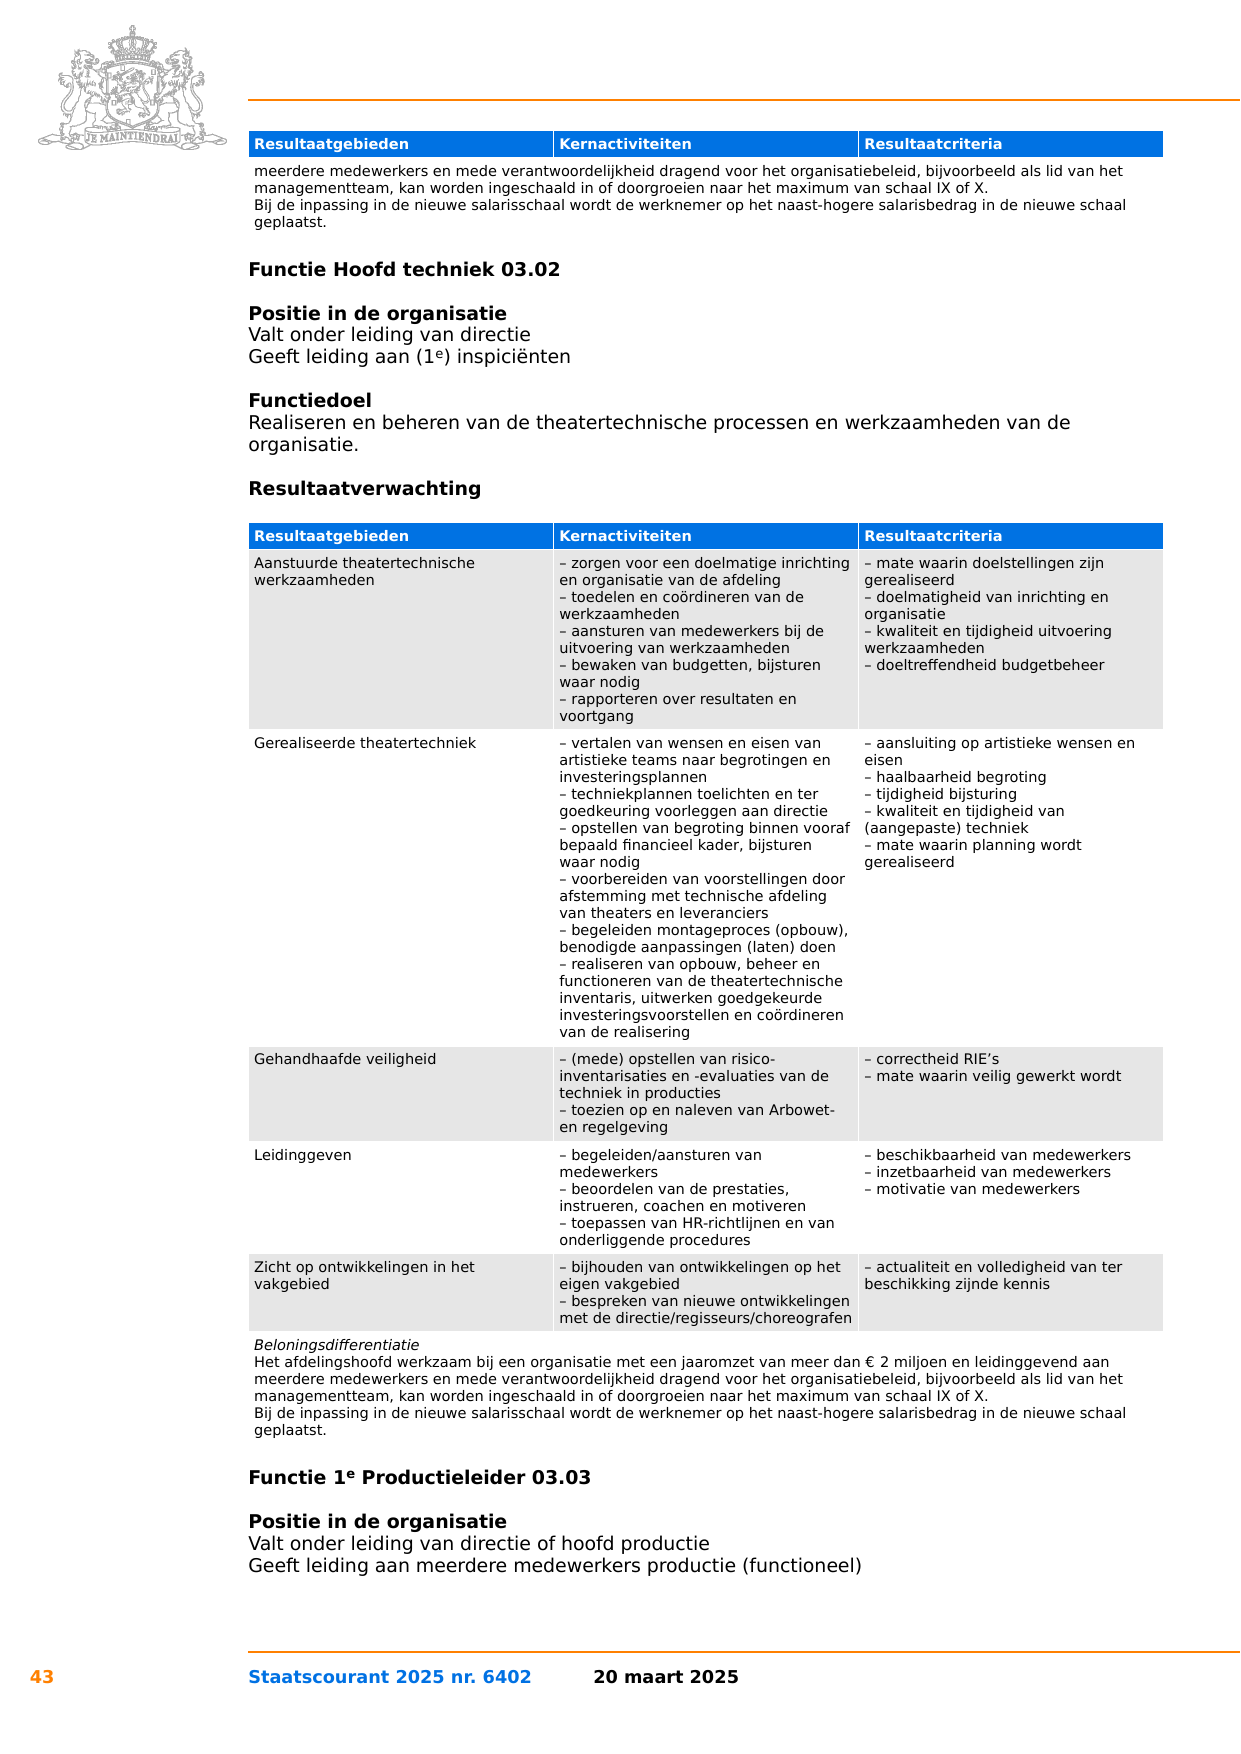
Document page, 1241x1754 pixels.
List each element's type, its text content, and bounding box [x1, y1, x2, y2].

table_cell Gehandhaafde veiligheid [249, 1047, 553, 1141]
text Valt onder leiding van directie of hoofd productie [248, 1532, 1163, 1554]
table_header Resultaatcriteria [859, 523, 1163, 549]
table_cell Zicht op ontwikkelingen in het vakgebied [249, 1254, 553, 1331]
table_cell Leidinggeven [249, 1142, 553, 1253]
table_cell – correctheid RIE’s – mate waarin veilig gewerkt wordt [859, 1047, 1163, 1141]
picture [38, 25, 227, 150]
table_cell – vertalen van wensen en eisen van artistieke teams naar begrotingen en investeringsplannen – techniekplannen toelichten en ter goedkeuring voorleggen aan directie – opstellen van begroting binnen vooraf bepaald financieel kader, bijsturen waar nodig – voorbereiden van voorstellingen door afstemming met technische afdeling van theaters en leveranciers – begeleiden montageproces (opbouw), benodigde aanpassingen (laten) doen – realiseren van opbouw, beheer en functioneren van de theatertechnische inventaris, uitwerken goedgekeurde investeringsvoorstellen en coördineren van de realisering [554, 731, 858, 1046]
text Geeft leiding aan (1e) inspiciënten [248, 346, 1163, 368]
table_cell – beschikbaarheid van medewerkers – inzetbaarheid van medewerkers – motivatie van medewerkers [859, 1142, 1163, 1253]
table_header Kernactiviteiten [554, 131, 858, 157]
text Resultaatverwachting [248, 478, 1163, 500]
subtitle Functie 1e Productieleider 03.03 [248, 1467, 1163, 1489]
text Realiseren en beheren van de theatertechnische processen en werkzaamheden van de organisatie. [248, 412, 1163, 456]
table_header Resultaatgebieden [249, 131, 553, 157]
table_cell – actualiteit en volledigheid van ter beschikking zijnde kennis [859, 1254, 1163, 1331]
table_cell meerdere medewerkers en mede verantwoordelijkheid dragend voor het organisatiebeleid, bijvoorbeeld als lid van het managementteam, kan worden ingeschaald in of doorgroeien naar het maximum van schaal IX of X. Bij de inpassing in de nieuwe salarisschaal wordt de werknemer op het naast-hogere salarisbedrag in de nieuwe schaal geplaatst. [249, 158, 1163, 236]
table_cell Aanstuurde theatertechnische werkzaamheden [249, 550, 553, 729]
table_cell Beloningsdifferentiatie Het afdelingshoofd werkzaam bij een organisatie met een jaaromzet van meer dan € 2 miljoen en leidinggevend aan meerdere medewerkers en mede verantwoordelijkheid dragend voor het organisatiebeleid, bijvoorbeeld als lid van het managementteam, kan worden ingeschaald in of doorgroeien naar het maximum van schaal IX of X. Bij de inpassing in de nieuwe salarisschaal wordt de werknemer op het naast-hogere salarisbedrag in de nieuwe schaal geplaatst. [249, 1333, 1163, 1444]
text Geeft leiding aan meerdere medewerkers productie (functioneel) [248, 1554, 1163, 1576]
table_cell – (mede) opstellen van risico-inventarisaties en -evaluaties van de techniek in producties – toezien op en naleven van Arbowet- en regelgeving [554, 1047, 858, 1141]
table_cell Gerealiseerde theatertechniek [249, 731, 553, 1046]
table_cell – mate waarin doelstellingen zijn gerealiseerd – doelmatigheid van inrichting en organisatie – kwaliteit en tijdigheid uitvoering werkzaamheden – doeltreffendheid budgetbeheer [859, 550, 1163, 729]
text Functiedoel [248, 390, 1163, 412]
table_cell – bijhouden van ontwikkelingen op het eigen vakgebied – bespreken van nieuwe ontwikkelingen met de directie/regisseurs/choreografen [554, 1254, 858, 1331]
table_cell – aansluiting op artistieke wensen en eisen – haalbaarheid begroting – tijdigheid bijsturing – kwaliteit en tijdigheid van (aangepaste) techniek – mate waarin planning wordt gerealiseerd [859, 731, 1163, 1046]
table_header Resultaatgebieden [249, 523, 553, 549]
text Positie in de organisatie [248, 302, 1163, 324]
text Positie in de organisatie [248, 1511, 1163, 1532]
table_cell – zorgen voor een doelmatige inrichting en organisatie van de afdeling – toedelen en coördineren van de werkzaamheden – aansturen van medewerkers bij de uitvoering van werkzaamheden – bewaken van budgetten, bijsturen waar nodig – rapporteren over resultaten en voortgang [554, 550, 858, 729]
table_header Resultaatcriteria [859, 131, 1163, 157]
text Valt onder leiding van directie [248, 324, 1163, 346]
table_cell – begeleiden/aansturen van medewerkers – beoordelen van de prestaties, instrueren, coachen en motiveren – toepassen van HR-richtlijnen en van onderliggende procedures [554, 1142, 858, 1253]
subtitle Functie Hoofd techniek 03.02 [248, 258, 1163, 281]
table_header Kernactiviteiten [554, 523, 858, 549]
